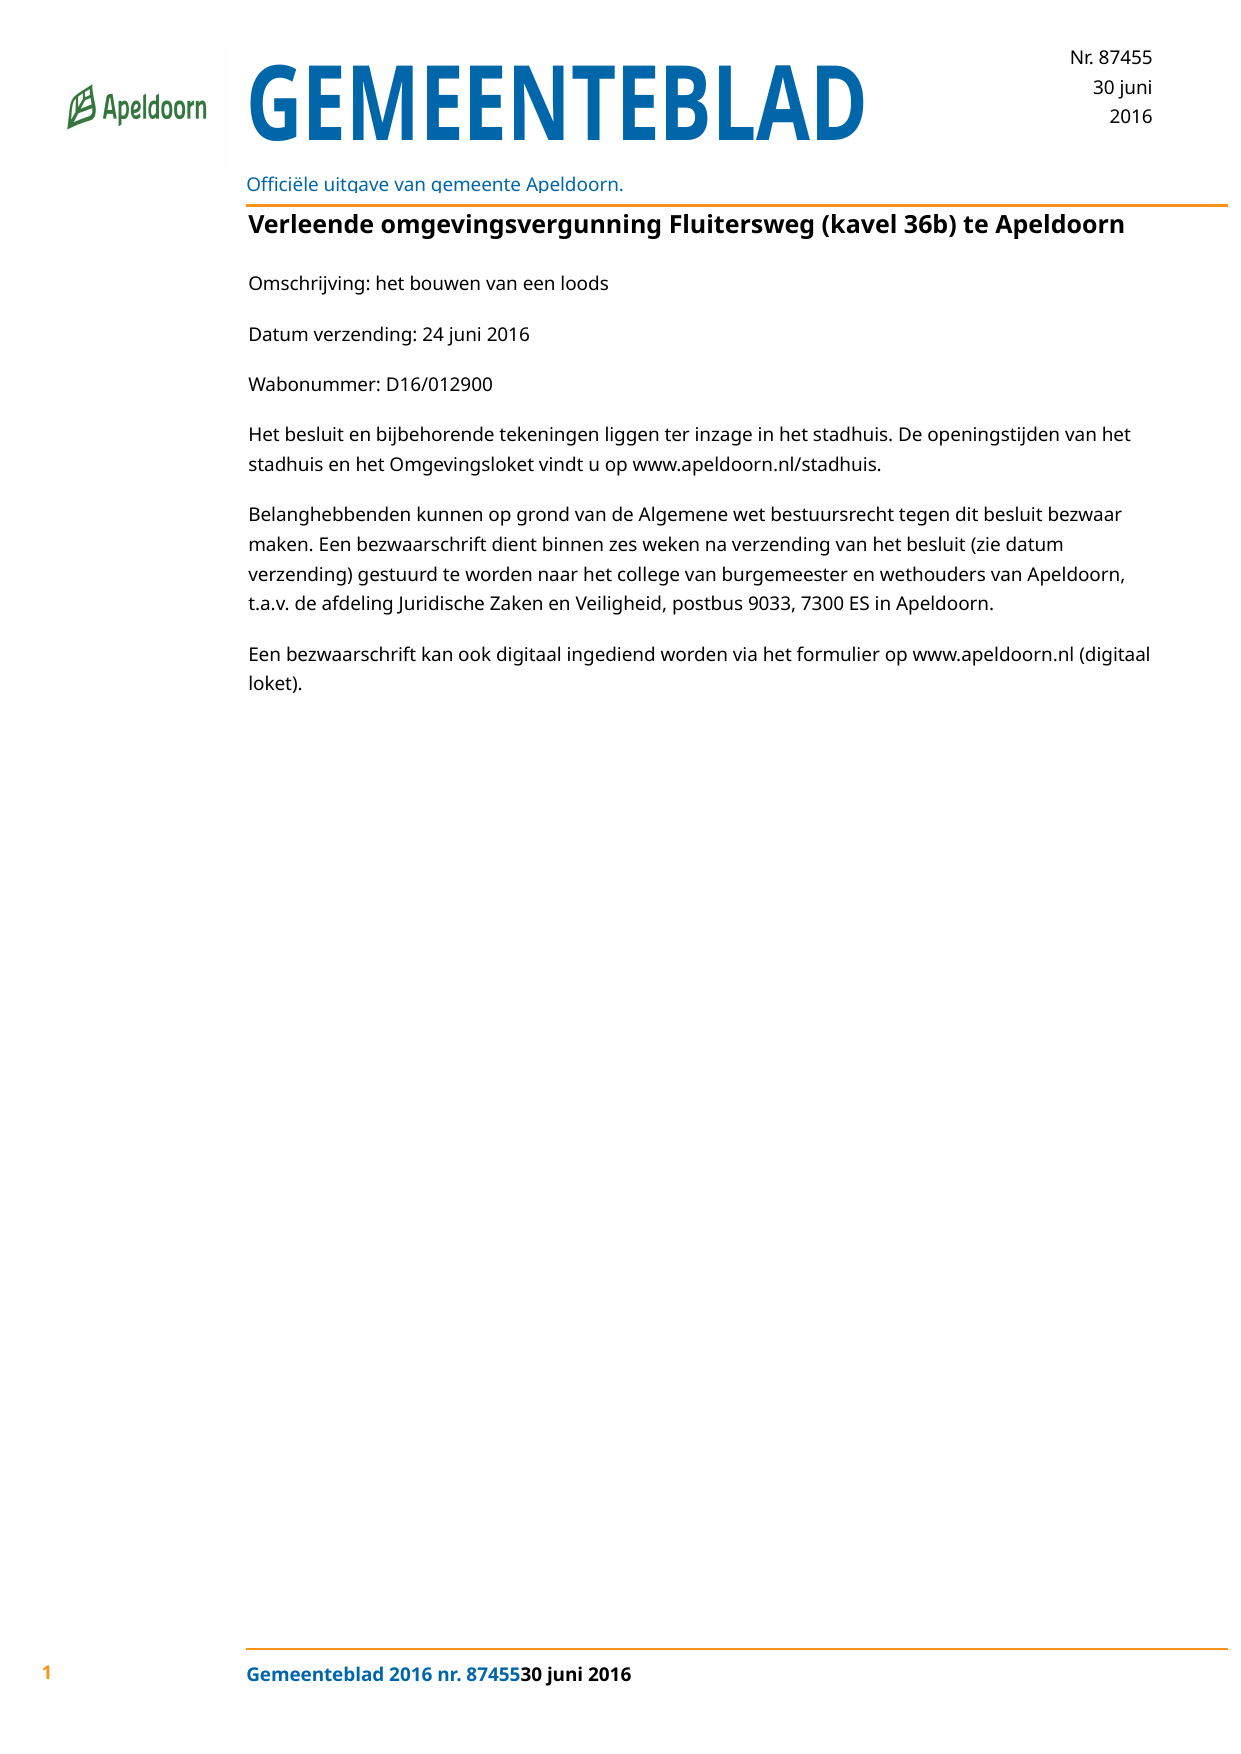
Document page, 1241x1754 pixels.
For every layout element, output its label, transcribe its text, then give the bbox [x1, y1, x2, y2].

text Verleende omgevingsvergunning Fluitersweg (kavel 36b) te Apeldoorn [248, 207, 1152, 241]
text Het besluit en bijbehorende tekeningen liggen ter inzage in het stadhuis. De openingstijden van het stadhuis en het Omgevingsloket vindt u op www.apeldoorn.nl/stadhuis. [248, 422, 1152, 477]
text Wabonummer: D16/012900 [248, 371, 1152, 397]
text Belanghebbenden kunnen op grond van de Algemene wet bestuursrecht tegen dit besluit bezwaar maken. Een bezwaarschrift dient binnen zes weken na verzending van het besluit (zie datum verzending) gestuurd te worden naar het college van burgemeester en wethouders van Apeldoorn, t.a.v. de afdeling Juridische Zaken en Veiligheid, postbus 9033, 7300 ES in Apeldoorn. [248, 502, 1152, 616]
text Datum verzending: 24 juni 2016 [248, 321, 1152, 346]
text Omschrijving: het bouwen van een loods [248, 270, 1152, 296]
text Een bezwaarschrift kan ook digitaal ingediend worden via het formulier op www.apeldoorn.nl (digitaal loket). [248, 641, 1152, 696]
picture [41, 47, 231, 172]
